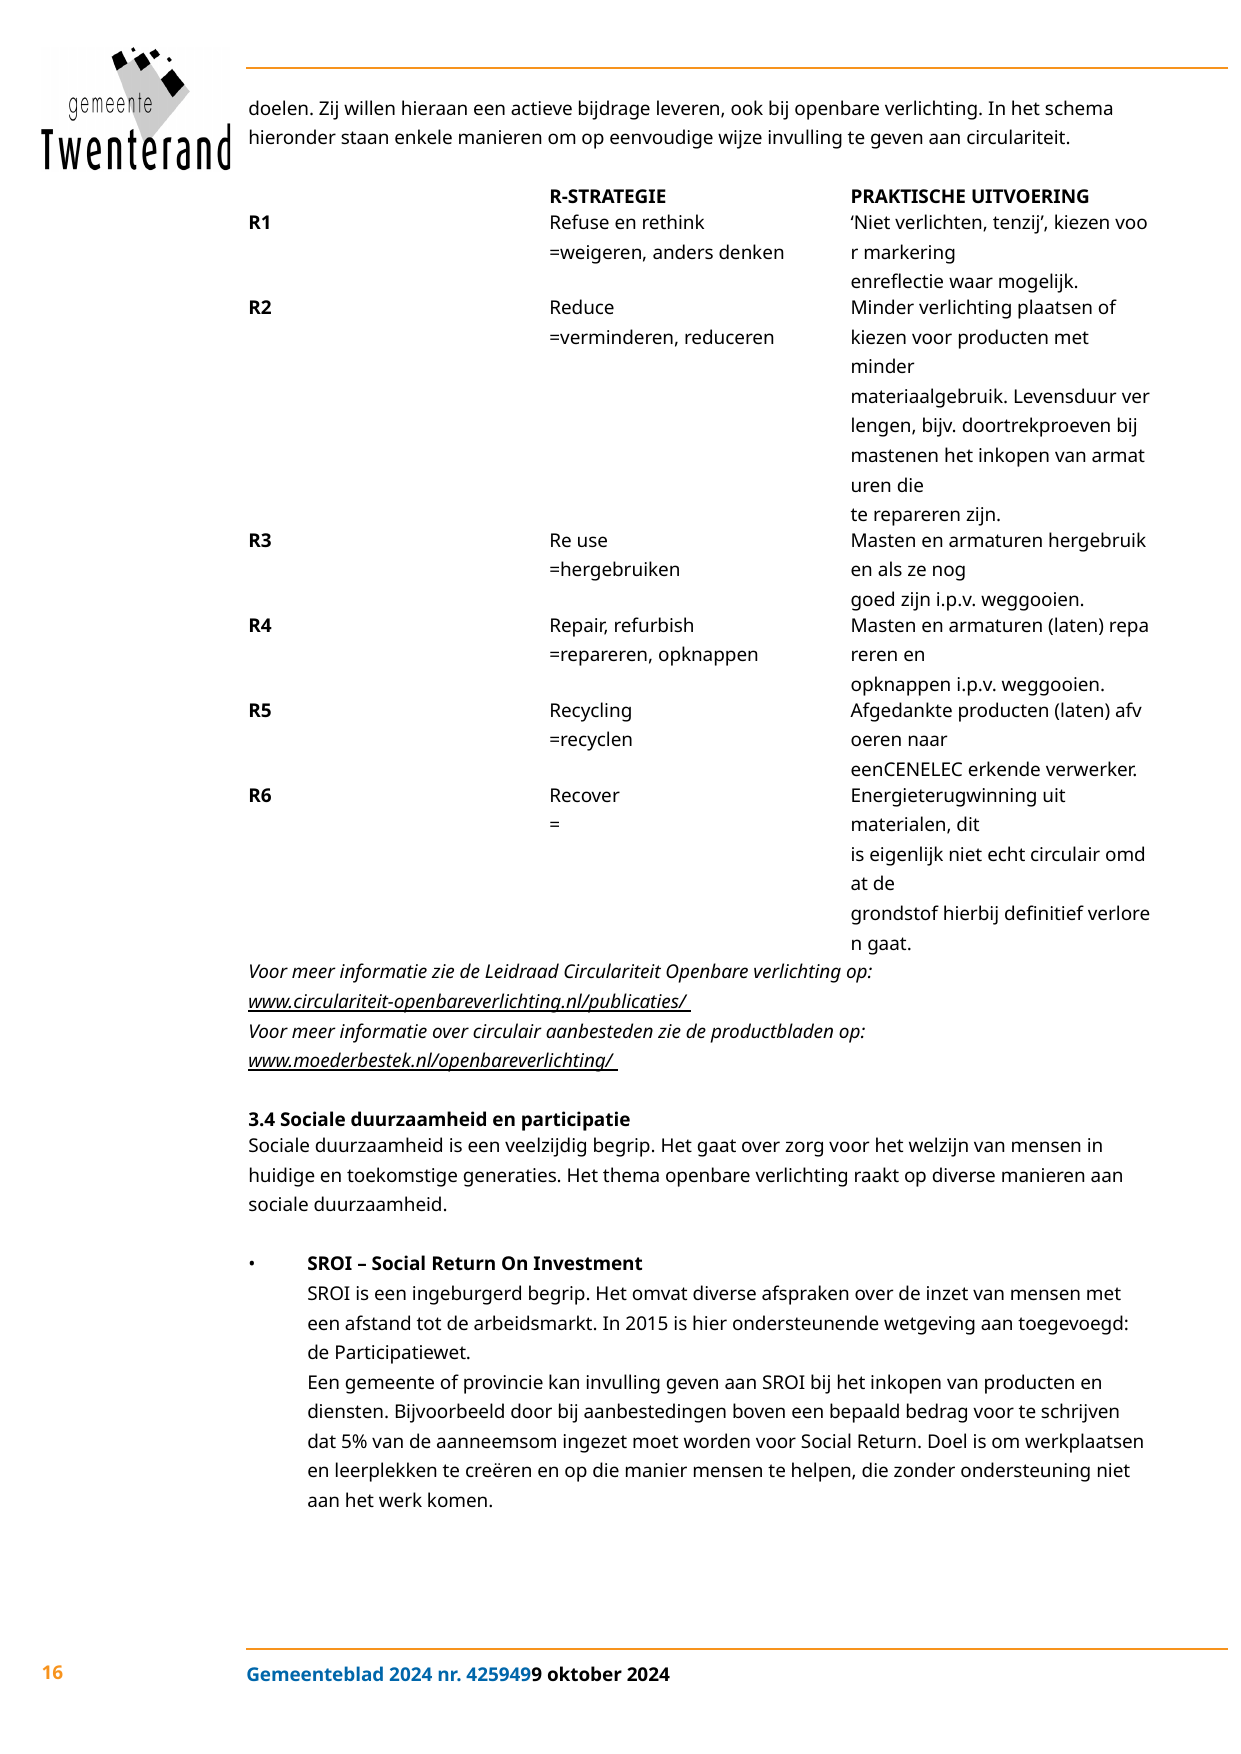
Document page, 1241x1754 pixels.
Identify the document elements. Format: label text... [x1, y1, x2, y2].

table_cell Repair, refurbish =repareren, opknappen [549, 612, 850, 697]
table_cell Recover = [549, 782, 850, 955]
table_cell Recycling =recyclen [549, 697, 850, 782]
text www.moederbestek.nl/openbareverlichting/ [248, 1047, 1152, 1073]
table_cell Refuse en rethink =weigeren, anders denken [549, 209, 850, 294]
list Een gemeente of provincie kan invulling geven aan SROI bij het inkopen van producten en diensten. Bijvoorbeeld door bij aanbestedingen boven een bepaald bedrag voor te schrijven dat 5% van de aanneemsom ingezet moet worden voor Social Return. Doel is om werkplaatsen en leerplekken te creëren en op die manier mensen te helpen, die zonder ondersteuning niet aan het werk komen. [248, 1369, 1152, 1513]
table_cell R1 [248, 209, 549, 294]
table_cell Energieterugwinning uit materialen, dit is eigenlijk niet echt circulair omdat de grondstof hierbij definitief verloren gaat. [850, 782, 1152, 955]
table_cell R2 [248, 294, 549, 527]
table_cell Masten en armaturen hergebruiken als ze nog goed zijn i.p.v. weggooien. [850, 527, 1152, 612]
text doelen. Zij willen hieraan een actieve bijdrage leveren, ook bij openbare verlichting. In het schema hieronder staan enkele manieren om op eenvoudige wijze invulling te geven aan circulariteit. [248, 95, 1152, 150]
table_header R-STRATEGIE [549, 184, 850, 209]
text Voor meer informatie zie de Leidraad Circulariteit Openbare verlichting op: [248, 959, 1152, 984]
table_cell R6 [248, 782, 549, 955]
table_cell R4 [248, 612, 549, 697]
table_cell Re use =hergebruiken [549, 527, 850, 612]
table_cell Afgedankte producten (laten) afvoeren naar eenCENELEC erkende verwerker. [850, 697, 1152, 782]
table_cell ‘Niet verlichten, tenzij’, kiezen voor markering enreflectie waar mogelijk. [850, 209, 1152, 294]
picture [41, 47, 231, 172]
table_header [248, 184, 549, 209]
table_cell R3 [248, 527, 549, 612]
table_cell Reduce =verminderen, reduceren [549, 294, 850, 527]
text www.circulariteit-openbareverlichting.nl/publicaties/ [248, 988, 1152, 1014]
list SROI – Social Return On Investment [248, 1251, 1152, 1276]
table_cell Minder verlichting plaatsen of kiezen voor producten met minder materiaalgebruik. Levensduur verlengen, bijv. doortrekproeven bij mastenen het inkopen van armaturen die te repareren zijn. [850, 294, 1152, 527]
text Voor meer informatie over circulair aanbesteden zie de productbladen op: [248, 1018, 1152, 1043]
text 3.4 Sociale duurzaamheid en participatie [248, 1107, 1152, 1132]
table_header PRAKTISCHE UITVOERING [850, 184, 1152, 209]
text Sociale duurzaamheid is een veelzijdig begrip. Het gaat over zorg voor het welzijn van mensen in huidige en toekomstige generaties. Het thema openbare verlichting raakt op diverse manieren aan sociale duurzaamheid. [248, 1132, 1152, 1217]
table_cell R5 [248, 697, 549, 782]
table_cell Masten en armaturen (laten) repareren en opknappen i.p.v. weggooien. [850, 612, 1152, 697]
list SROI is een ingeburgerd begrip. Het omvat diverse afspraken over de inzet van mensen met een afstand tot de arbeidsmarkt. In 2015 is hier ondersteunende wetgeving aan toegevoegd: de Participatiewet. [248, 1280, 1152, 1365]
